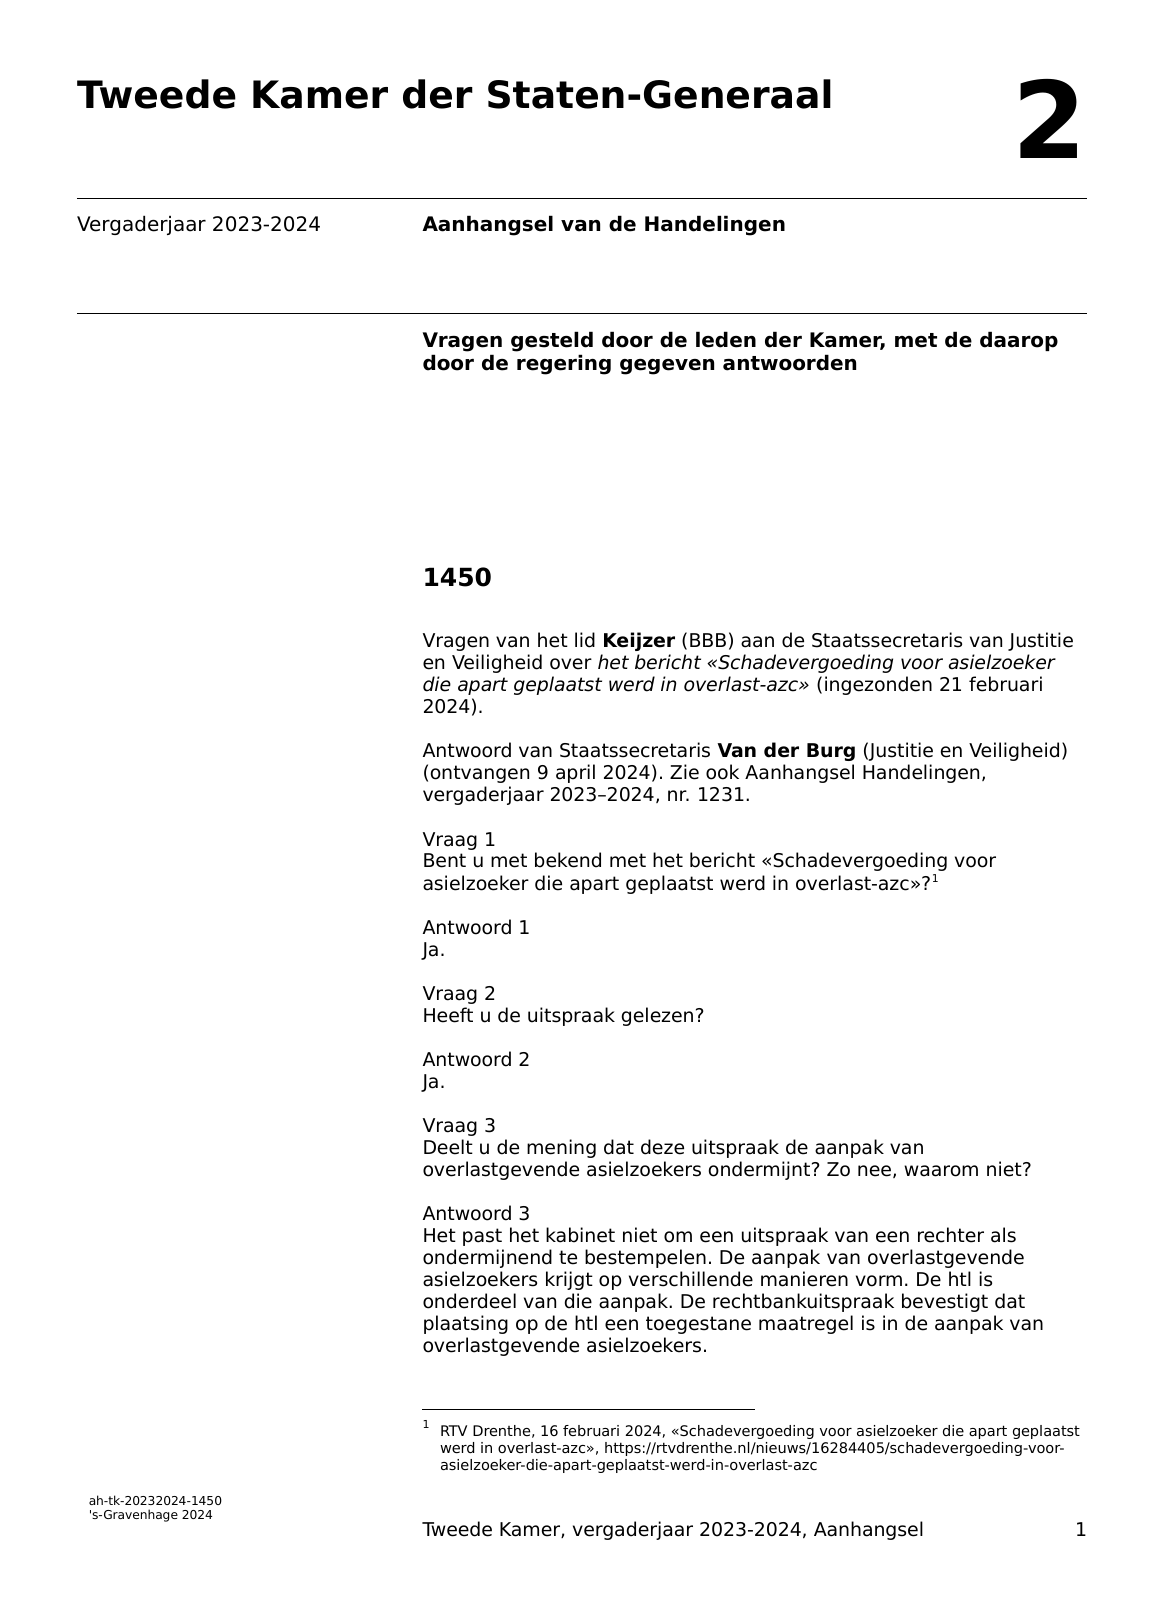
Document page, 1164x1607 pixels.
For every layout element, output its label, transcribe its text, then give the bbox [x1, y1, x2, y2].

text Antwoord 2 [422, 1049, 1087, 1071]
text Vraag 1 [422, 828, 1087, 850]
table_header 2 [886, 59, 1087, 198]
table_cell Vragen gesteld door de leden der Kamer, met de daarop door de regering gegeven antwoorden [422, 314, 1087, 375]
text Ja. [422, 938, 1087, 961]
table_cell [77, 314, 422, 375]
text Vraag 2 [422, 983, 1087, 1005]
text Heeft u de uitspraak gelezen? [422, 1005, 1087, 1027]
table_header Tweede Kamer der Staten-Generaal [77, 59, 886, 198]
text Antwoord 1 [422, 917, 1087, 938]
text 's-Gravenhage 2024 [88, 1508, 323, 1522]
text ah-tk-20232024-1450 [88, 1494, 323, 1508]
text Vraag 3 [422, 1115, 1087, 1137]
text 1450 [422, 563, 1087, 592]
text Het past het kabinet niet om een uitspraak van een rechter als ondermijnend te bestempelen. De aanpak van overlastgevende asielzoekers krijgt op verschillende manieren vorm. De htl is onderdeel van die aanpak. De rechtbankuitspraak bevestigt dat plaatsing op de htl een toegestane maatregel is in de aanpak van overlastgevende asielzoekers. [422, 1225, 1087, 1357]
text Vragen van het lid Keijzer (BBB) aan de Staatssecretaris van Justitie en Veiligheid over het bericht «Schadevergoeding voor asielzoeker die apart geplaatst werd in overlast-azc» (ingezonden 21 februari 2024). [422, 630, 1087, 718]
text Antwoord van Staatssecretaris Van der Burg (Justitie en Veiligheid) (ontvangen 9 april 2024). Zie ook Aanhangsel Handelingen, vergaderjaar 2023–2024, nr. 1231. [422, 740, 1087, 806]
text Bent u met bekend met het bericht «Schadevergoeding voor asielzoeker die apart geplaatst werd in overlast-azc»? [422, 850, 1087, 894]
text Deelt u de mening dat deze uitspraak de aanpak van overlastgevende asielzoekers ondermijnt? Zo nee, waarom niet? [422, 1137, 1087, 1181]
text Antwoord 3 [422, 1203, 1087, 1225]
table_cell Aanhangsel van de Handelingen [422, 199, 1087, 313]
text RTV Drenthe, 16 februari 2024, «Schadevergoeding voor asielzoeker die apart geplaatst werd in overlast-azc», https://rtvdrenthe.nl/nieuws/16284405/schadevergoeding-voor-asielzoeker-die-apart-geplaatst-werd-in-overlast-azc [422, 1418, 1087, 1474]
table_cell Vergaderjaar 2023-2024 [77, 199, 422, 313]
text Ja. [422, 1071, 1087, 1093]
